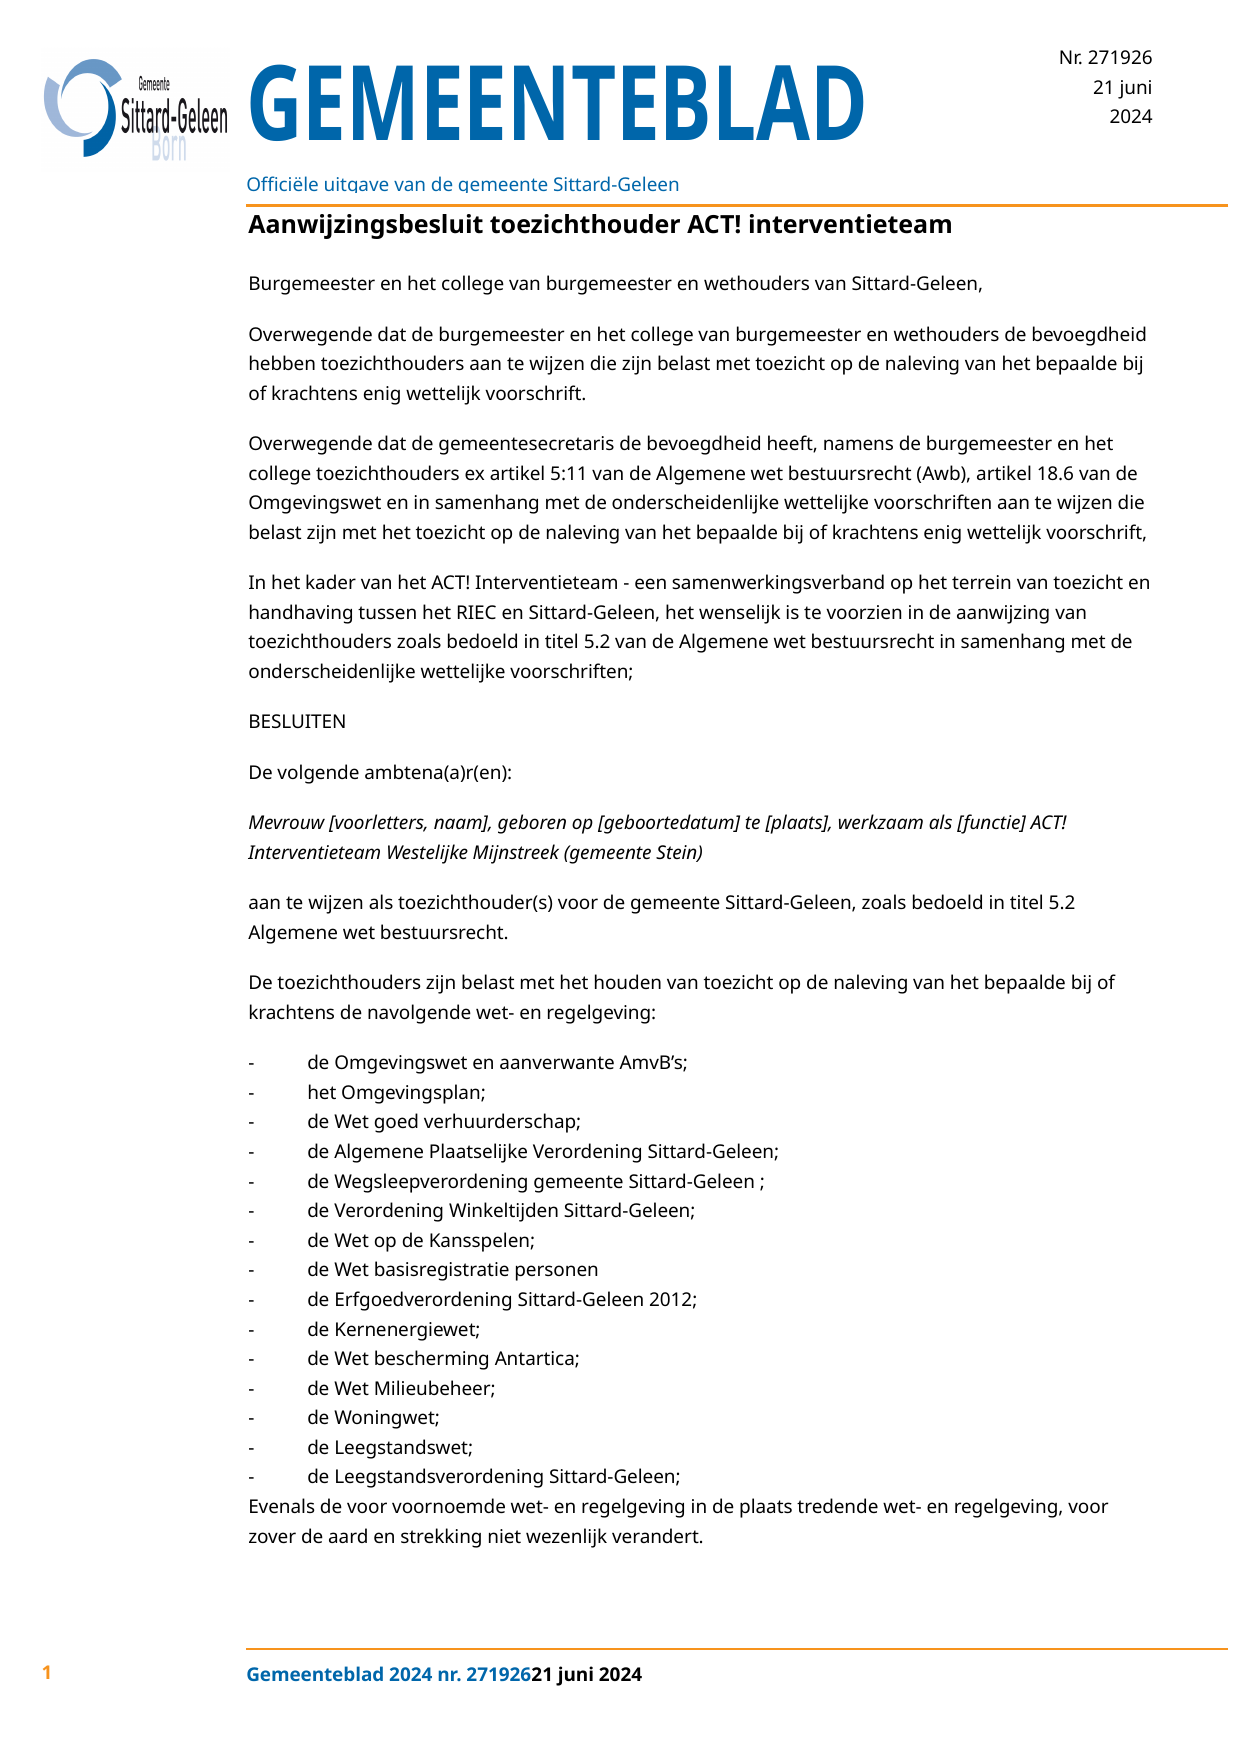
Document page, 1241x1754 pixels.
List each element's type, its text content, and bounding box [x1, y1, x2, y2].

list de Wet goed verhuurderschap; [248, 1109, 1152, 1134]
text Overwegende dat de burgemeester en het college van burgemeester en wethouders de bevoegdheid hebben toezichthouders aan te wijzen die zijn belast met toezicht op de naleving van het bepaalde bij of krachtens enig wettelijk voorschrift. [248, 321, 1152, 406]
list de Wet Milieubeheer; [248, 1375, 1152, 1401]
list de Verordening Winkeltijden Sittard-Geleen; [248, 1197, 1152, 1223]
list de Wet op de Kansspelen; [248, 1227, 1152, 1253]
list de Woningwet; [248, 1404, 1152, 1430]
text Evenals de voor voornoemde wet- en regelgeving in de plaats tredende wet- en regelgeving, voor zover de aard en strekking niet wezenlijk verandert. [248, 1493, 1152, 1548]
list de Leegstandsverordening Sittard-Geleen; [248, 1464, 1152, 1489]
list de Kernenergiewet; [248, 1316, 1152, 1341]
list de Wegsleepverordening gemeente Sittard-Geleen ; [248, 1168, 1152, 1193]
list het Omgevingsplan; [248, 1079, 1152, 1105]
text De toezichthouders zijn belast met het houden van toezicht op de naleving van het bepaalde bij of krachtens de navolgende wet- en regelgeving: [248, 969, 1152, 1025]
text In het kader van het ACT! Interventieteam - een samenwerkingsverband op het terrein van toezicht en handhaving tussen het RIEC en Sittard-Geleen, het wenselijk is te voorzien in de aanwijzing van toezichthouders zoals bedoeld in titel 5.2 van de Algemene wet bestuursrecht in samenhang met de onderscheidenlijke wettelijke voorschriften; [248, 569, 1152, 684]
text Burgemeester en het college van burgemeester en wethouders van Sittard-Geleen, [248, 270, 1152, 296]
list de Erfgoedverordening Sittard-Geleen 2012; [248, 1286, 1152, 1312]
text Mevrouw [voorletters, naam], geboren op [geboortedatum] te [plaats], werkzaam als [functie] ACT! Interventieteam Westelijke Mijnstreek (gemeente Stein) [248, 809, 1152, 865]
list de Algemene Plaatselijke Verordening Sittard-Geleen; [248, 1138, 1152, 1164]
list de Omgevingswet en aanverwante AmvB’s; [248, 1049, 1152, 1075]
text De volgende ambtena(a)r(en): [248, 759, 1152, 785]
text Overwegende dat de gemeentesecretaris de bevoegdheid heeft, namens de burgemeester en het college toezichthouders ex artikel 5:11 van de Algemene wet bestuursrecht (Awb), artikel 18.6 van de Omgevingswet en in samenhang met de onderscheidenlijke wettelijke voorschriften aan te wijzen die belast zijn met het toezicht op de naleving van het bepaalde bij of krachtens enig wettelijk voorschrift, [248, 430, 1152, 545]
text aan te wijzen als toezichthouder(s) voor de gemeente Sittard-Geleen, zoals bedoeld in titel 5.2 Algemene wet bestuursrecht. [248, 889, 1152, 945]
text BESLUITEN [248, 709, 1152, 734]
list de Wet bescherming Antartica; [248, 1345, 1152, 1371]
list de Wet basisregistratie personen [248, 1257, 1152, 1282]
picture [41, 47, 231, 172]
text Aanwijzingsbesluit toezichthouder ACT! interventieteam [248, 207, 1152, 241]
list de Leegstandswet; [248, 1434, 1152, 1460]
